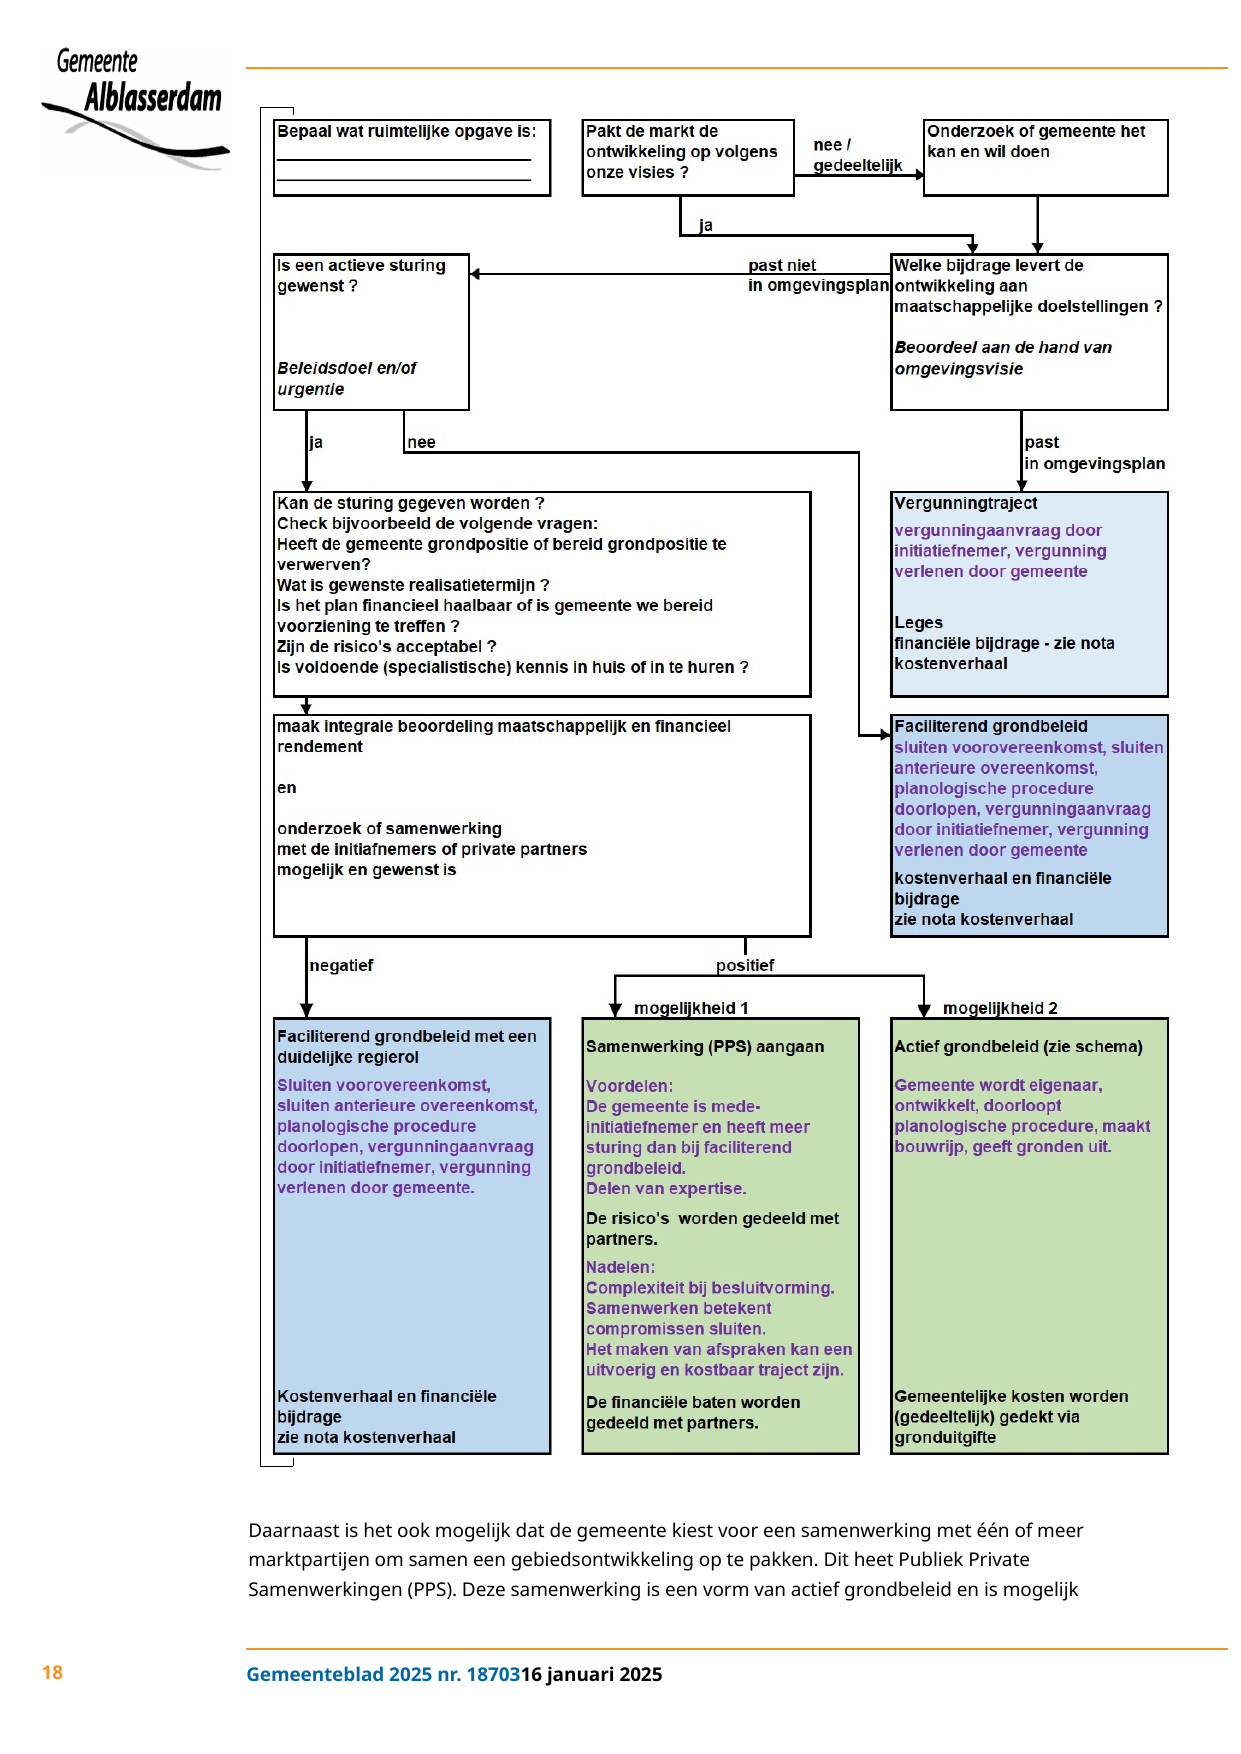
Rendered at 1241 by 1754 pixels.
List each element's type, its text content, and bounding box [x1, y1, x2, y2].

picture [268, 115, 1173, 1458]
picture [41, 47, 231, 172]
text Daarnaast is het ook mogelijk dat de gemeente kiest voor een samenwerking met één of meer marktpartijen om samen een gebiedsontwikkeling op te pakken. Dit heet Publiek Private Samenwerkingen (PPS). Deze samenwerking is een vorm van actief grondbeleid en is mogelijk [248, 1517, 1152, 1602]
